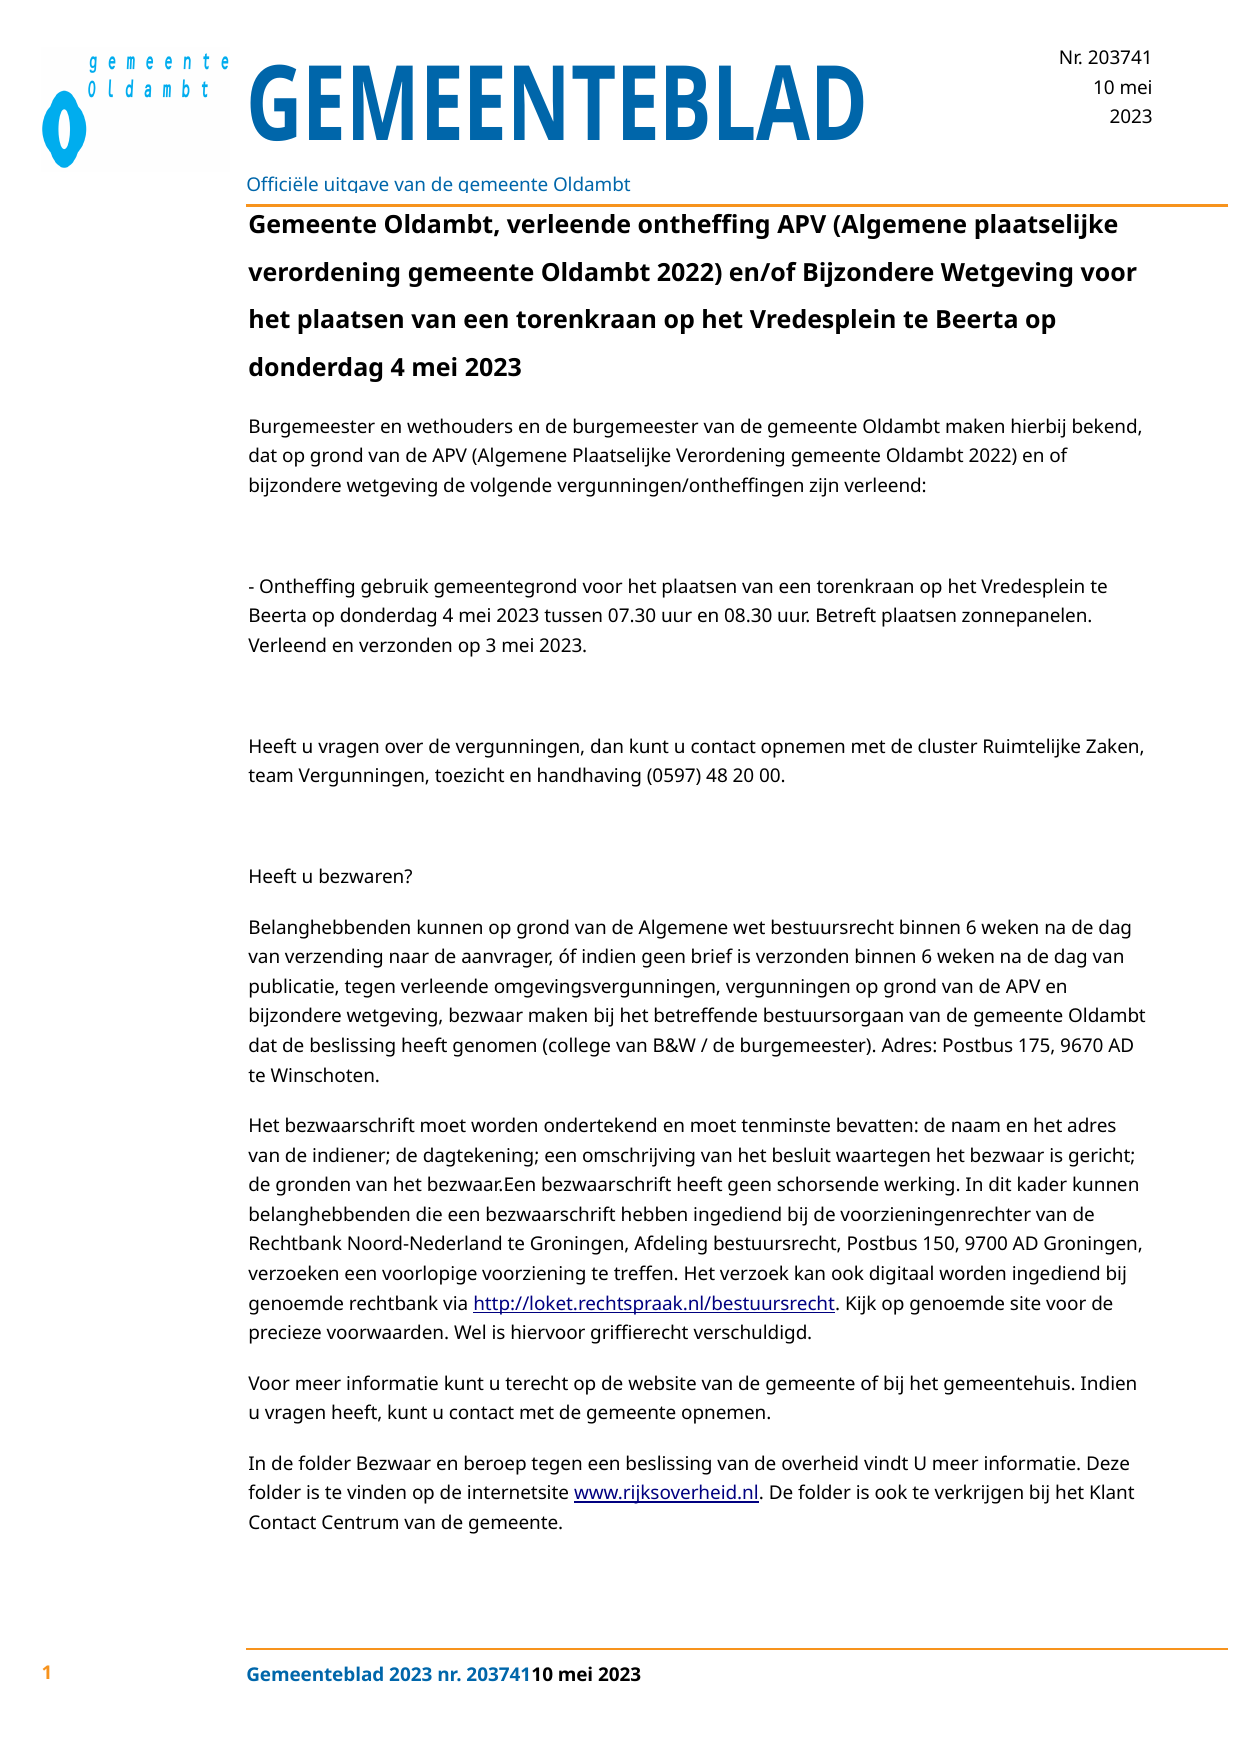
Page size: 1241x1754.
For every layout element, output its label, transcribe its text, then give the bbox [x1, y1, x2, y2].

text - Ontheffing gebruik gemeentegrond voor het plaatsen van een torenkraan op het Vredesplein te Beerta op donderdag 4 mei 2023 tussen 07.30 uur en 08.30 uur. Betreft plaatsen zonnepanelen. Verleend en verzonden op 3 mei 2023. [248, 573, 1152, 658]
text Burgemeester en wethouders en de burgemeester van de gemeente Oldambt maken hierbij bekend, dat op grond van de APV (Algemene Plaatselijke Verordening gemeente Oldambt 2022) en of bijzondere wetgeving de volgende vergunningen/ontheffingen zijn verleend: [248, 413, 1152, 498]
text Belanghebbenden kunnen op grond van de Algemene wet bestuursrecht binnen 6 weken na de dag van verzending naar de aanvrager, óf indien geen brief is verzonden binnen 6 weken na de dag van publicatie, tegen verleende omgevingsvergunningen, vergunningen op grond van de APV en bijzondere wetgeving, bezwaar maken bij het betreffende bestuursorgaan van de gemeente Oldambt dat de beslissing heeft genomen (college van B&W / de burgemeester). Adres: Postbus 175, 9670 AD te Winschoten. [248, 914, 1152, 1088]
text Het bezwaarschrift moet worden ondertekend en moet tenminste bevatten: de naam en het adres van de indiener; de dagtekening; een omschrijving van het besluit waartegen het bezwaar is gericht; de gronden van het bezwaar.Een bezwaarschrift heeft geen schorsende werking. In dit kader kunnen belanghebbenden die een bezwaarschrift hebben ingediend bij de voorzieningenrechter van de Rechtbank Noord-Nederland te Groningen, Afdeling bestuursrecht, Postbus 150, 9700 AD Groningen, verzoeken een voorlopige voorziening te treffen. Het verzoek kan ook digitaal worden ingediend bij genoemde rechtbank via http://loket.rechtspraak.nl/bestuursrecht. Kijk op genoemde site voor de precieze voorwaarden. Wel is hiervoor griffierecht verschuldigd. [248, 1112, 1152, 1345]
text Heeft u vragen over de vergunningen, dan kunt u contact opnemen met de cluster Ruimtelijke Zaken, team Vergunningen, toezicht en handhaving (0597) 48 20 00. [248, 733, 1152, 788]
text In de folder Bezwaar en beroep tegen een beslissing van de overheid vindt U meer informatie. Deze folder is te vinden op de internetsite www.rijksoverheid.nl. De folder is ook te verkrijgen bij het Klant Contact Centrum van de gemeente. [248, 1450, 1152, 1535]
text Gemeente Oldambt, verleende ontheffing APV (Algemene plaatselijke verordening gemeente Oldambt 2022) en/of Bijzondere Wetgeving voor het plaatsen van een torenkraan op het Vredesplein te Beerta op donderdag 4 mei 2023 [248, 207, 1152, 384]
text Heeft u bezwaren? [248, 863, 1152, 889]
text Voor meer informatie kunt u terecht op de website van de gemeente of bij het gemeentehuis. Indien u vragen heeft, kunt u contact met de gemeente opnemen. [248, 1370, 1152, 1425]
picture [41, 47, 231, 172]
